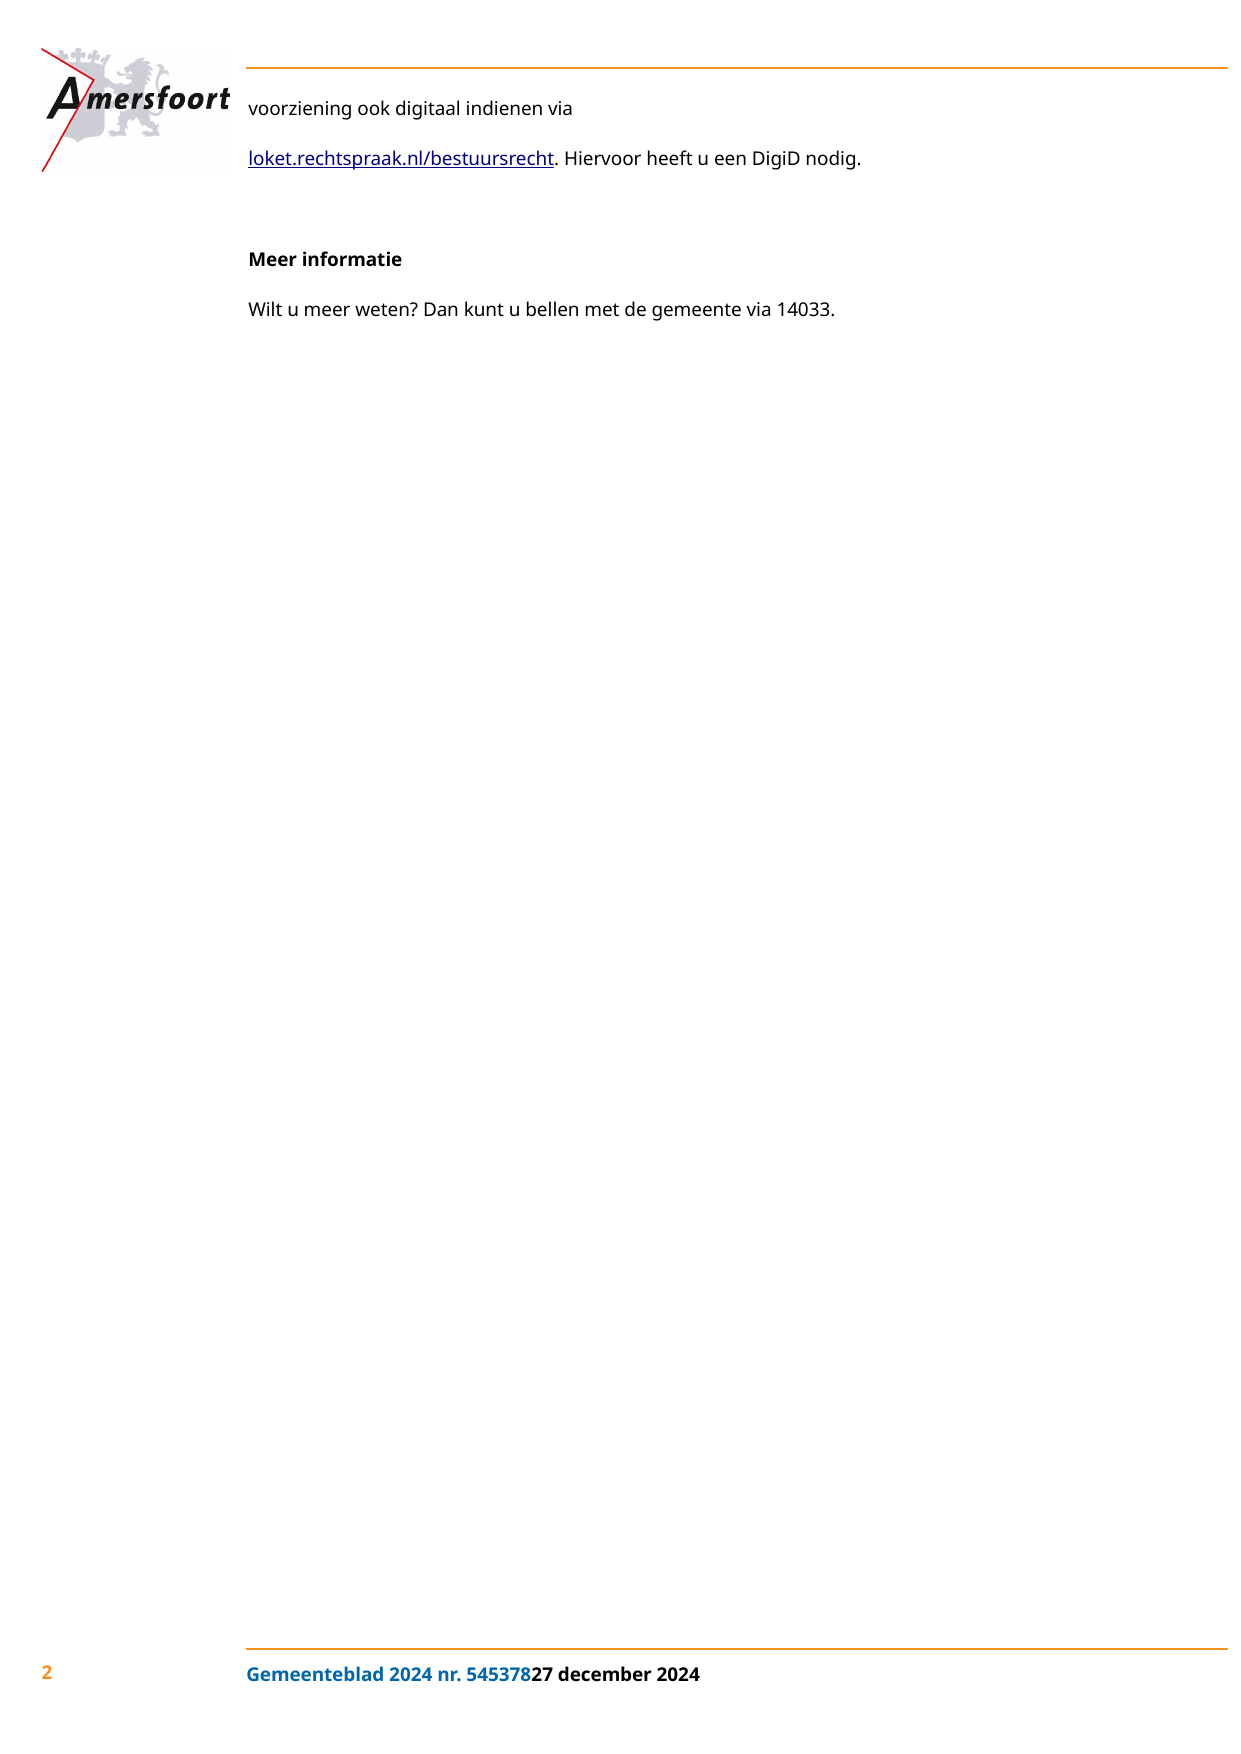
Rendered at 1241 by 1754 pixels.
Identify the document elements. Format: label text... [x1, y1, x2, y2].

text Meer informatie [248, 246, 1152, 272]
text loket.rechtspraak.nl/bestuursrecht. Hiervoor heeft u een DigiD nodig. [248, 145, 1152, 171]
text Wilt u meer weten? Dan kunt u bellen met de gemeente via 14033. [248, 296, 1152, 322]
text voorziening ook digitaal indienen via [248, 95, 1152, 121]
picture [41, 47, 231, 172]
